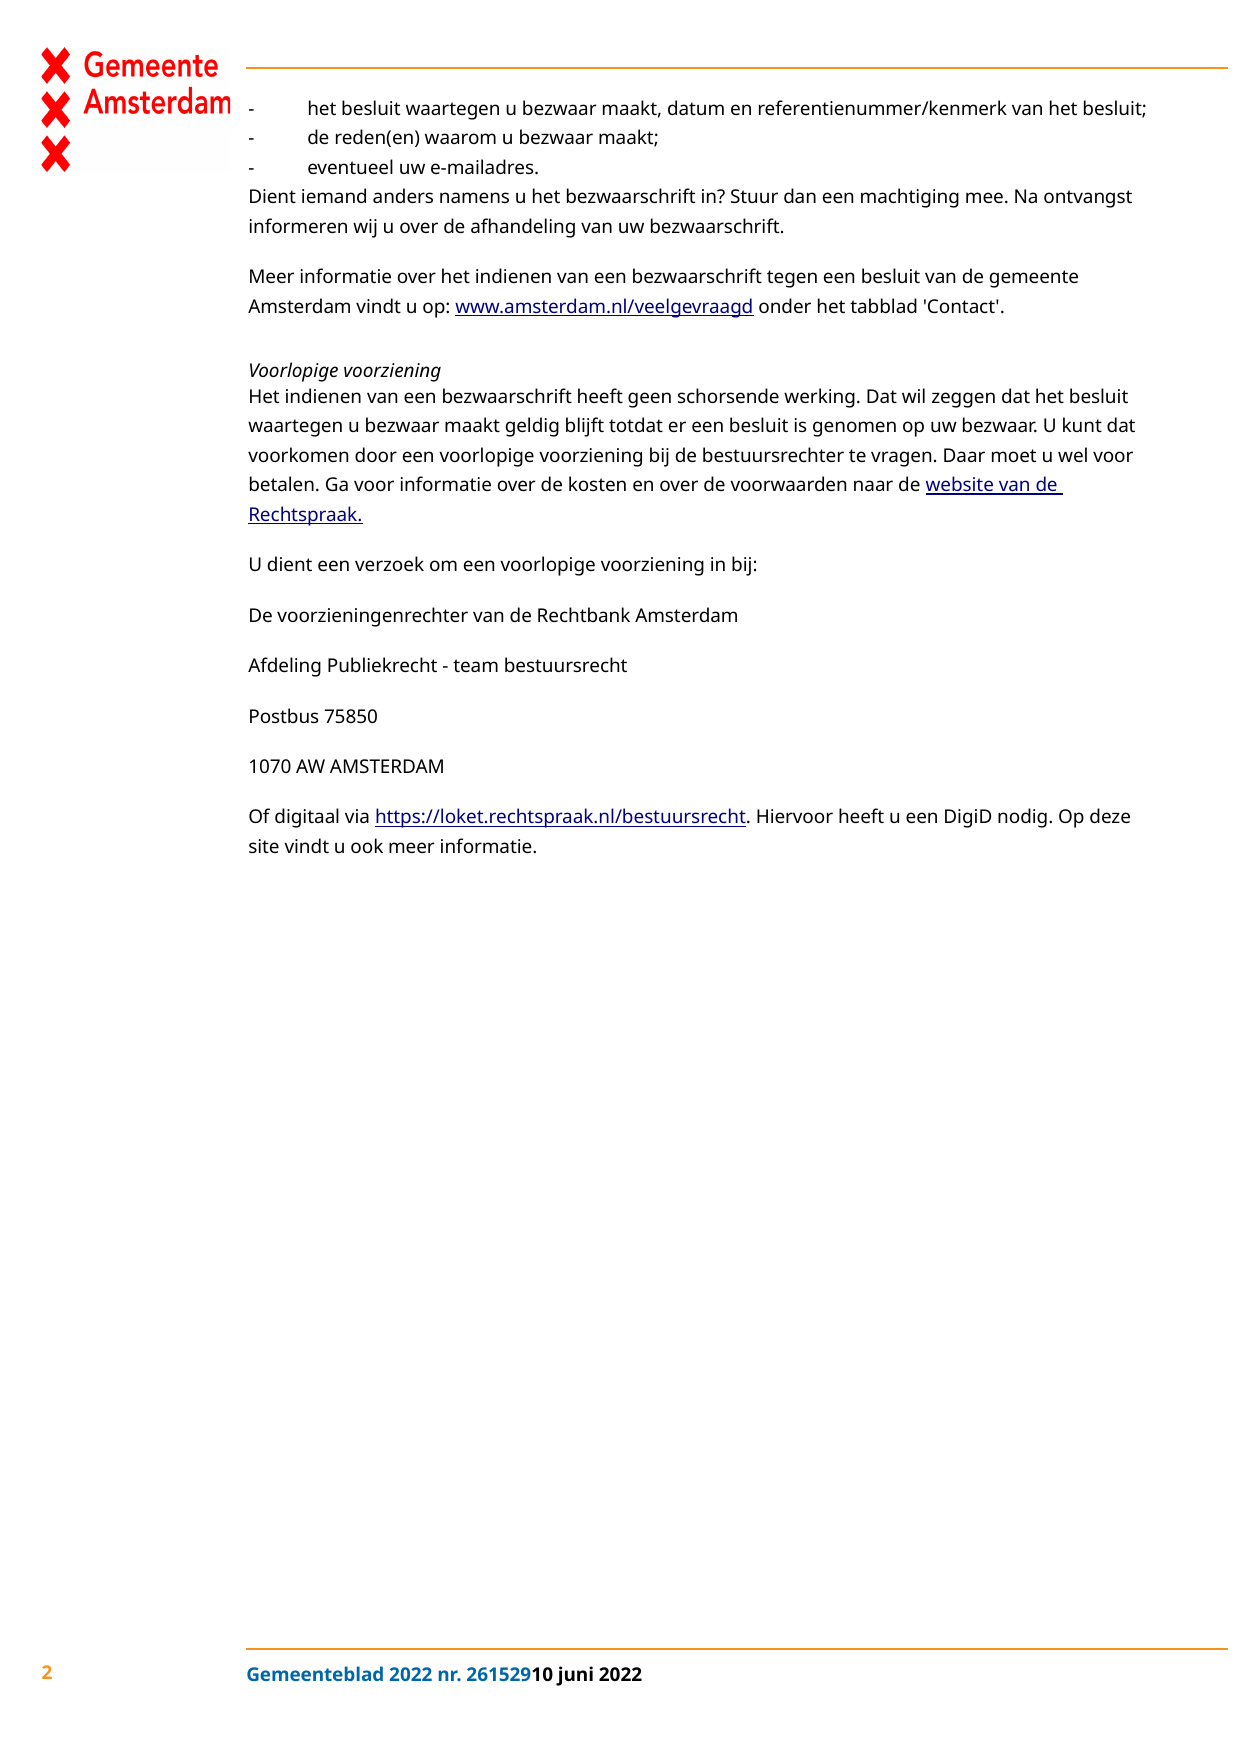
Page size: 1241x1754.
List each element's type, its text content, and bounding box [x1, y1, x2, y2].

text Voorlopige voorziening [248, 357, 1152, 383]
text Afdeling Publiekrecht - team bestuursrecht [248, 652, 1152, 678]
text Of digitaal via https://loket.rechtspraak.nl/bestuursrecht. Hiervoor heeft u een DigiD nodig. Op deze site vindt u ook meer informatie. [248, 804, 1152, 859]
text Het indienen van een bezwaarschrift heeft geen schorsende werking. Dat wil zeggen dat het besluit waartegen u bezwaar maakt geldig blijft totdat er een besluit is genomen op uw bezwaar. U kunt dat voorkomen door een voorlopige voorziening bij de bestuursrechter te vragen. Daar moet u wel voor betalen. Ga voor informatie over de kosten en over de voorwaarden naar de website van de Rechtspraak. [248, 383, 1152, 527]
text Meer informatie over het indienen van een bezwaarschrift tegen een besluit van de gemeente Amsterdam vindt u op: www.amsterdam.nl/veelgevraagd onder het tabblad 'Contact'. [248, 263, 1152, 319]
text 1070 AW AMSTERDAM [248, 753, 1152, 779]
text Dient iemand anders namens u het bezwaarschrift in? Stuur dan een machtiging mee. Na ontvangst informeren wij u over de afhandeling van uw bezwaarschrift. [248, 183, 1152, 239]
list eventueel uw e-mailadres. [248, 154, 1152, 180]
text Postbus 75850 [248, 703, 1152, 728]
text De voorzieningenrechter van de Rechtbank Amsterdam [248, 602, 1152, 628]
picture [41, 47, 231, 172]
list de reden(en) waarom u bezwaar maakt; [248, 124, 1152, 150]
list het besluit waartegen u bezwaar maakt, datum en referentienummer/kenmerk van het besluit; [248, 95, 1152, 121]
text U dient een verzoek om een voorlopige voorziening in bij: [248, 552, 1152, 577]
